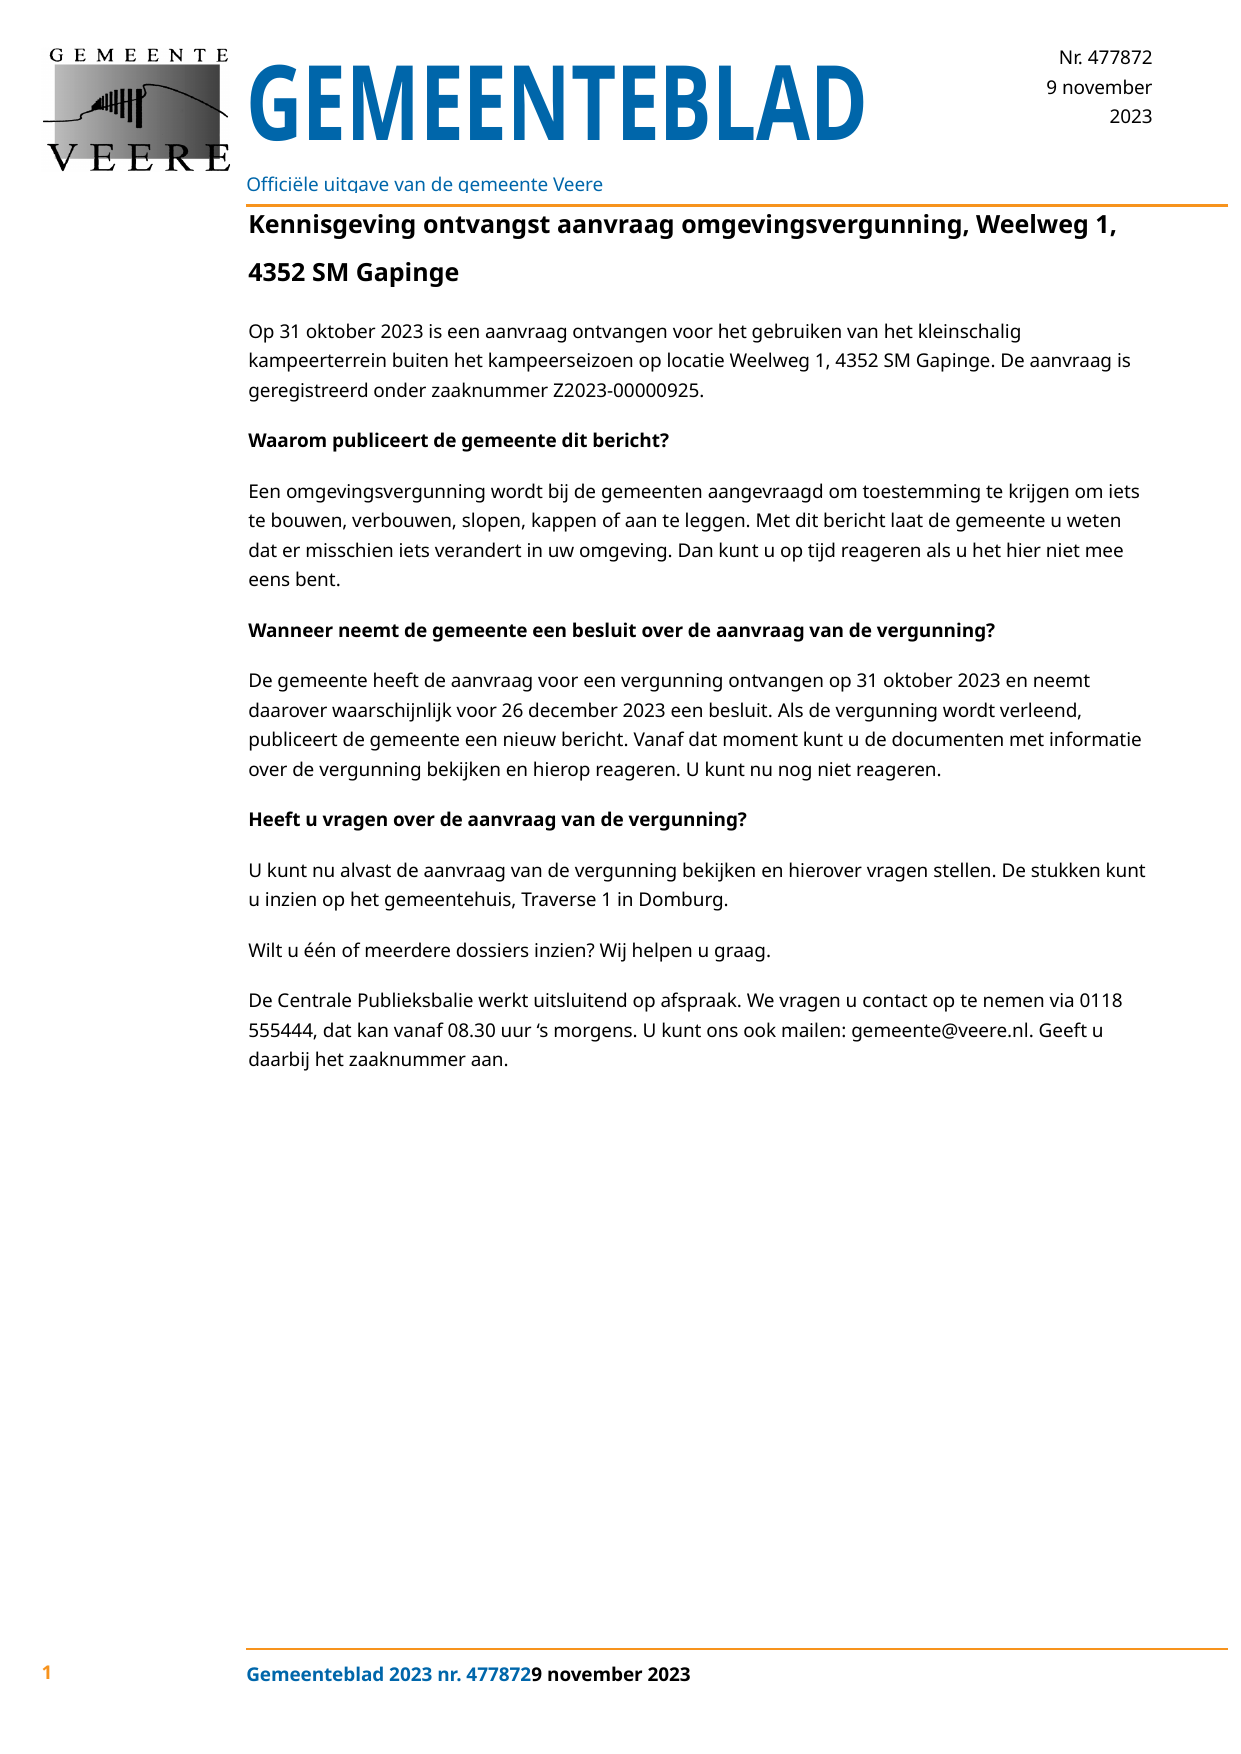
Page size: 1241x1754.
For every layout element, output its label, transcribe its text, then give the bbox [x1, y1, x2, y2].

picture [41, 47, 231, 172]
text U kunt nu alvast de aanvraag van de vergunning bekijken en hierover vragen stellen. De stukken kunt u inzien op het gemeentehuis, Traverse 1 in Domburg. [248, 857, 1152, 912]
text Wilt u één of meerdere dossiers inzien? Wij helpen u graag. [248, 937, 1152, 963]
text Kennisgeving ontvangst aanvraag omgevingsvergunning, Weelweg 1, 4352 SM Gapinge [248, 207, 1152, 288]
text Een omgevingsvergunning wordt bij de gemeenten aangevraagd om toestemming te krijgen om iets te bouwen, verbouwen, slopen, kappen of aan te leggen. Met dit bericht laat de gemeente u weten dat er misschien iets verandert in uw omgeving. Dan kunt u op tijd reageren als u het hier niet mee eens bent. [248, 478, 1152, 592]
text Waarom publiceert de gemeente dit bericht? [248, 427, 1152, 453]
text Wanneer neemt de gemeente een besluit over de aanvraag van de vergunning? [248, 617, 1152, 643]
text De gemeente heeft de aanvraag voor een vergunning ontvangen op 31 oktober 2023 en neemt daarover waarschijnlijk voor 26 december 2023 een besluit. Als de vergunning wordt verleend, publiceert de gemeente een nieuw bericht. Vanaf dat moment kunt u de documenten met informatie over de vergunning bekijken en hierop reageren. U kunt nu nog niet reageren. [248, 667, 1152, 782]
text Op 31 oktober 2023 is een aanvraag ontvangen voor het gebruiken van het kleinschalig kampeerterrein buiten het kampeerseizoen op locatie Weelweg 1, 4352 SM Gapinge. De aanvraag is geregistreerd onder zaaknummer Z2023-00000925. [248, 318, 1152, 403]
text De Centrale Publieksbalie werkt uitsluitend op afspraak. We vragen u contact op te nemen via 0118 555444, dat kan vanaf 08.30 uur ‘s morgens. U kunt ons ook mailen: gemeente@veere.nl. Geeft u daarbij het zaaknummer aan. [248, 987, 1152, 1072]
text Heeft u vragen over de aanvraag van de vergunning? [248, 807, 1152, 832]
